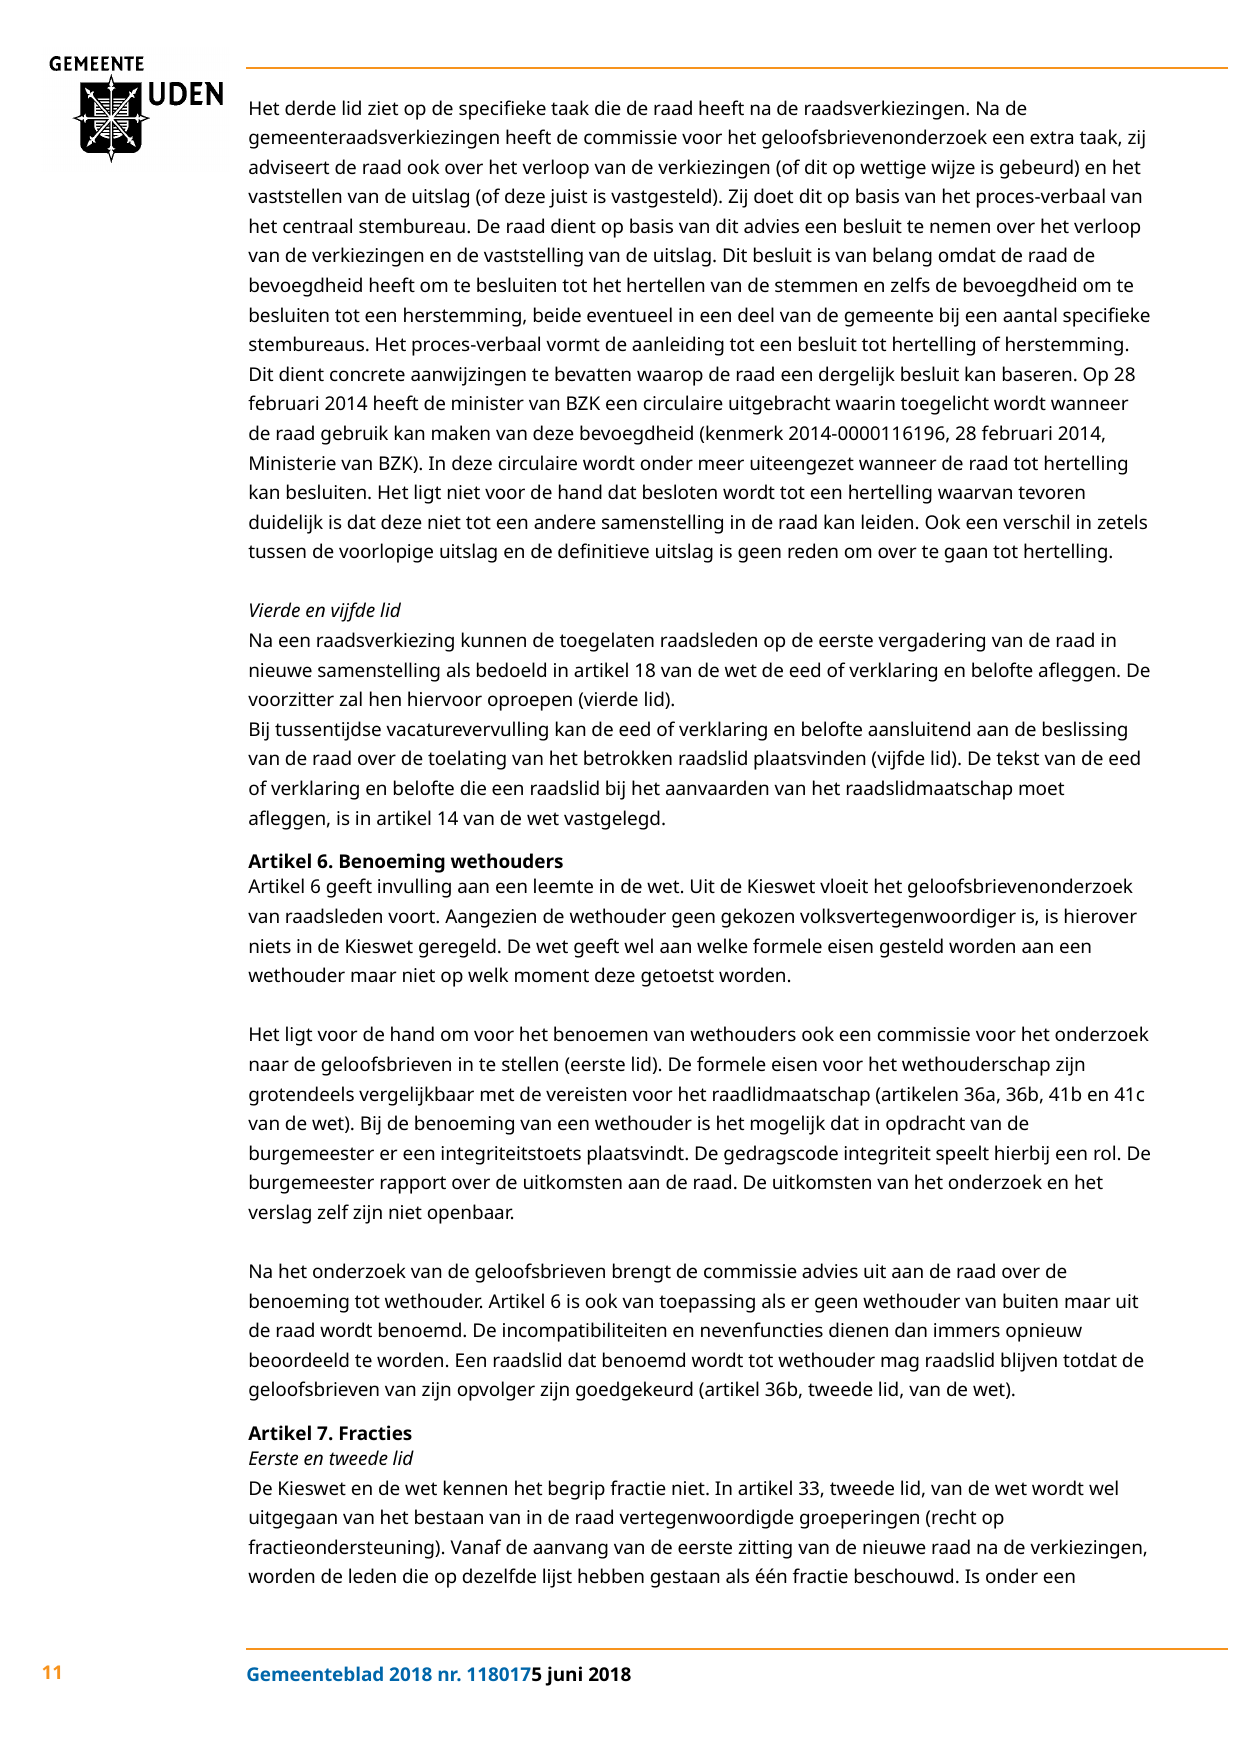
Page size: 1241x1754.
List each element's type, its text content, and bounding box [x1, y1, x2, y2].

text Het derde lid ziet op de specifieke taak die de raad heeft na de raadsverkiezingen. Na de gemeenteraadsverkiezingen heeft de commissie voor het geloofsbrievenonderzoek een extra taak, zij adviseert de raad ook over het verloop van de verkiezingen (of dit op wettige wijze is gebeurd) en het vaststellen van de uitslag (of deze juist is vastgesteld). Zij doet dit op basis van het proces-verbaal van het centraal stembureau. De raad dient op basis van dit advies een besluit te nemen over het verloop van de verkiezingen en de vaststelling van de uitslag. Dit besluit is van belang omdat de raad de bevoegdheid heeft om te besluiten tot het hertellen van de stemmen en zelfs de bevoegdheid om te besluiten tot een herstemming, beide eventueel in een deel van de gemeente bij een aantal specifieke stembureaus. Het proces-verbaal vormt de aanleiding tot een besluit tot hertelling of herstemming. Dit dient concrete aanwijzingen te bevatten waarop de raad een dergelijk besluit kan baseren. Op 28 februari 2014 heeft de minister van BZK een circulaire uitgebracht waarin toegelicht wordt wanneer de raad gebruik kan maken van deze bevoegdheid (kenmerk 2014-0000116196, 28 februari 2014, Ministerie van BZK). In deze circulaire wordt onder meer uiteengezet wanneer de raad tot hertelling kan besluiten. Het ligt niet voor de hand dat besloten wordt tot een hertelling waarvan tevoren duidelijk is dat deze niet tot een andere samenstelling in de raad kan leiden. Ook een verschil in zetels tussen de voorlopige uitslag en de definitieve uitslag is geen reden om over te gaan tot hertelling. [248, 95, 1152, 564]
text Vierde en vijfde lid [248, 598, 1152, 623]
text Het ligt voor de hand om voor het benoemen van wethouders ook een commissie voor het onderzoek naar de geloofsbrieven in te stellen (eerste lid). De formele eisen voor het wethouderschap zijn grotendeels vergelijkbaar met de vereisten voor het raadlidmaatschap (artikelen 36a, 36b, 41b en 41c van de wet). Bij de benoeming van een wethouder is het mogelijk dat in opdracht van de burgemeester er een integriteitstoets plaatsvindt. De gedragscode integriteit speelt hierbij een rol. De burgemeester rapport over de uitkomsten aan de raad. De uitkomsten van het onderzoek en het verslag zelf zijn niet openbaar. [248, 1022, 1152, 1225]
text Artikel 6. Benoeming wethouders [248, 848, 1152, 874]
text Artikel 7. Fracties [248, 1420, 1152, 1445]
text Na het onderzoek van de geloofsbrieven brengt de commissie advies uit aan de raad over de benoeming tot wethouder. Artikel 6 is ook van toepassing als er geen wethouder van buiten maar uit de raad wordt benoemd. De incompatibiliteiten en nevenfuncties dienen dan immers opnieuw beoordeeld te worden. Een raadslid dat benoemd wordt tot wethouder mag raadslid blijven totdat de geloofsbrieven van zijn opvolger zijn goedgekeurd (artikel 36b, tweede lid, van de wet). [248, 1258, 1152, 1402]
text Eerste en tweede lid [248, 1445, 1152, 1471]
text Na een raadsverkiezing kunnen de toegelaten raadsleden op de eerste vergadering van de raad in nieuwe samenstelling als bedoeld in artikel 18 van de wet de eed of verklaring en belofte afleggen. De voorzitter zal hen hiervoor oproepen (vierde lid). [248, 627, 1152, 712]
text De Kieswet en de wet kennen het begrip fractie niet. In artikel 33, tweede lid, van de wet wordt wel uitgegaan van het bestaan van in de raad vertegenwoordigde groeperingen (recht op fractieondersteuning). Vanaf de aanvang van de eerste zitting van de nieuwe raad na de verkiezingen, worden de leden die op dezelfde lijst hebben gestaan als één fractie beschouwd. Is onder een [248, 1475, 1152, 1589]
text Artikel 6 geeft invulling aan een leemte in de wet. Uit de Kieswet vloeit het geloofsbrievenonderzoek van raadsleden voort. Aangezien de wethouder geen gekozen volksvertegenwoordiger is, is hierover niets in de Kieswet geregeld. De wet geeft wel aan welke formele eisen gesteld worden aan een wethouder maar niet op welk moment deze getoetst worden. [248, 874, 1152, 988]
picture [41, 47, 231, 172]
text Bij tussentijdse vacaturevervulling kan de eed of verklaring en belofte aansluitend aan de beslissing van de raad over de toelating van het betrokken raadslid plaatsvinden (vijfde lid). De tekst van de eed of verklaring en belofte die een raadslid bij het aanvaarden van het raadslidmaatschap moet afleggen, is in artikel 14 van de wet vastgelegd. [248, 716, 1152, 831]
